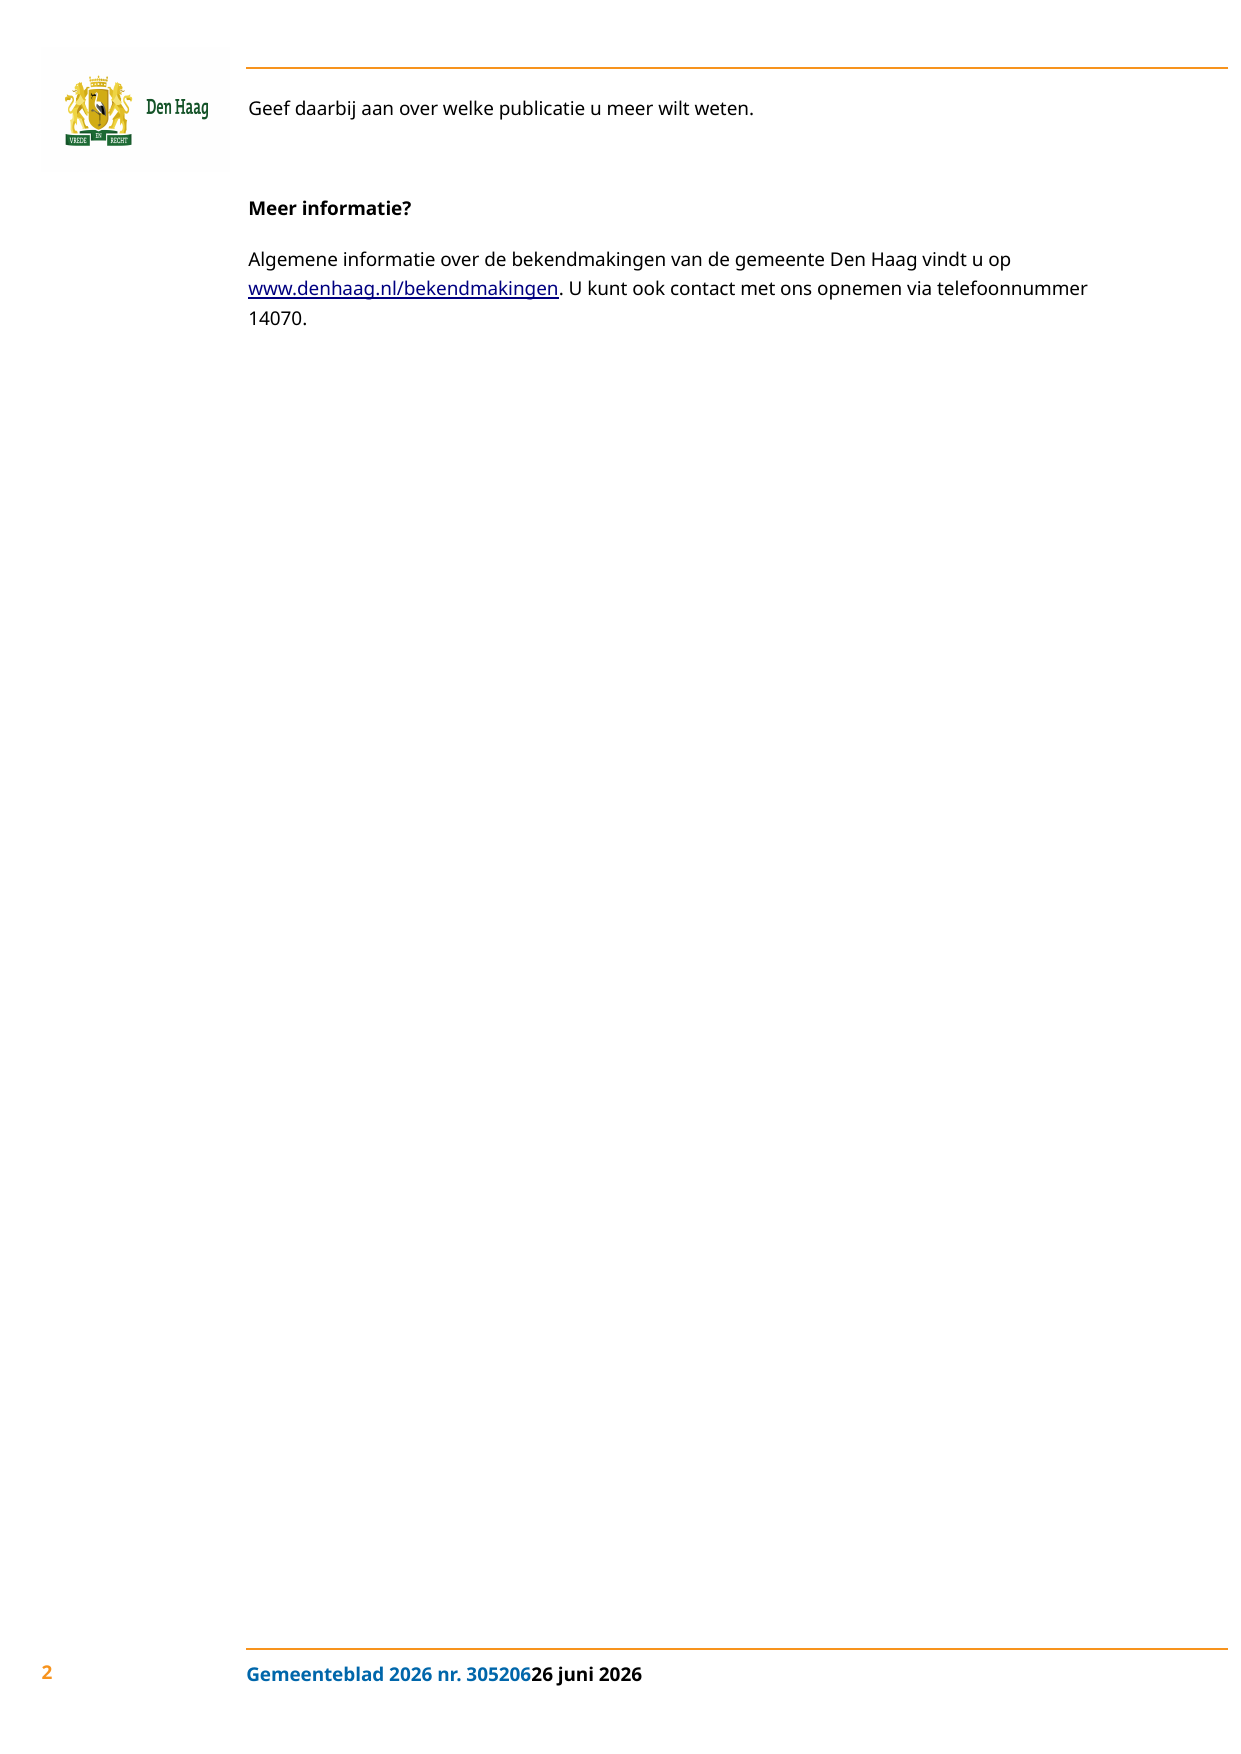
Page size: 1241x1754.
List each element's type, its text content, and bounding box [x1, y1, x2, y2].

text Algemene informatie over de bekendmakingen van de gemeente Den Haag vindt u op www.denhaag.nl/bekendmakingen. U kunt ook contact met ons opnemen via telefoonnummer 14070. [248, 246, 1152, 331]
text Geef daarbij aan over welke publicatie u meer wilt weten. [248, 95, 1152, 121]
picture [41, 47, 231, 172]
text Meer informatie? [248, 196, 1152, 221]
